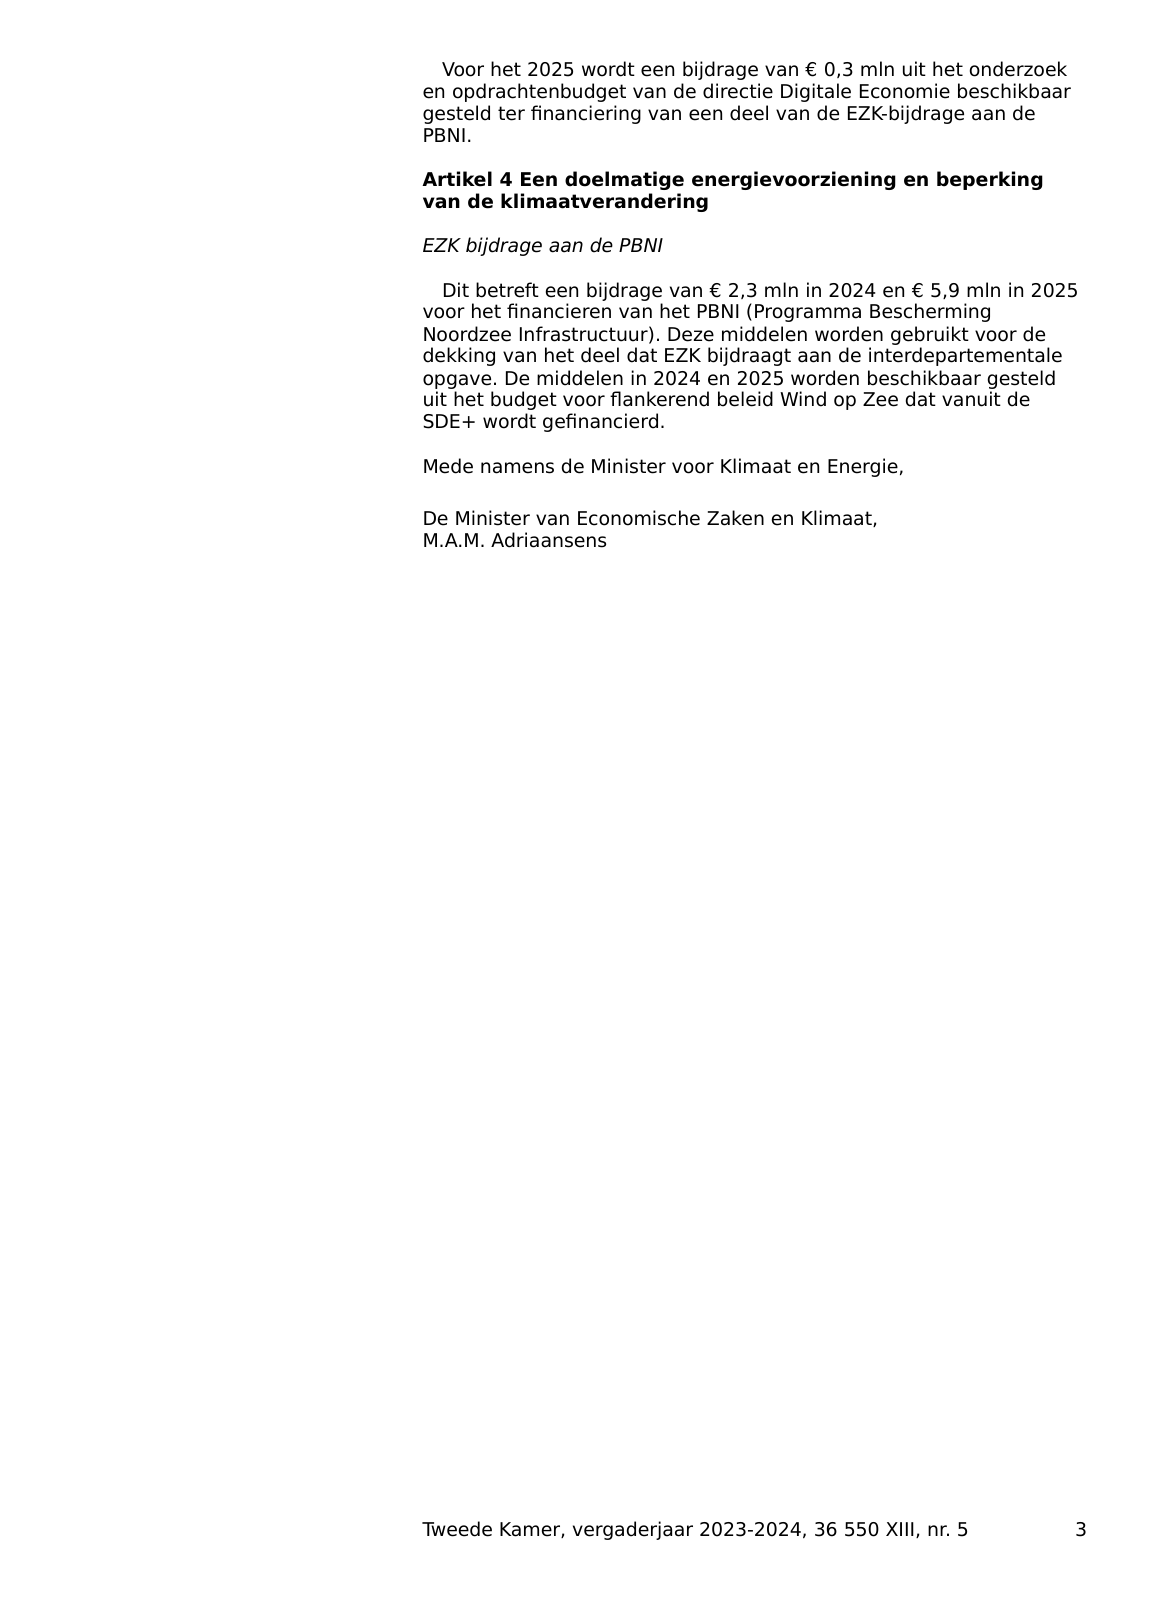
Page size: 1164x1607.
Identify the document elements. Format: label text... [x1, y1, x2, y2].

subtitle Artikel 4 Een doelmatige energievoorziening en beperking van de klimaatverandering [422, 169, 1087, 213]
text De Minister van Economische Zaken en Klimaat, M.A.M. Adriaansens [422, 507, 1087, 551]
text Mede namens de Minister voor Klimaat en Energie, [422, 456, 1087, 477]
subtitle EZK bijdrage aan de PBNI [422, 235, 1087, 257]
text Voor het 2025 wordt een bijdrage van € 0,3 mln uit het onderzoek en opdrachtenbudget van de directie Digitale Economie beschikbaar gesteld ter financiering van een deel van de EZK-bijdrage aan de PBNI. [422, 59, 1087, 147]
text Dit betreft een bijdrage van € 2,3 mln in 2024 en € 5,9 mln in 2025 voor het financieren van het PBNI (Programma Bescherming Noordzee Infrastructuur). Deze middelen worden gebruikt voor de dekking van het deel dat EZK bijdraagt aan de interdepartementale opgave. De middelen in 2024 en 2025 worden beschikbaar gesteld uit het budget voor flankerend beleid Wind op Zee dat vanuit de SDE+ wordt gefinancierd. [422, 279, 1087, 433]
